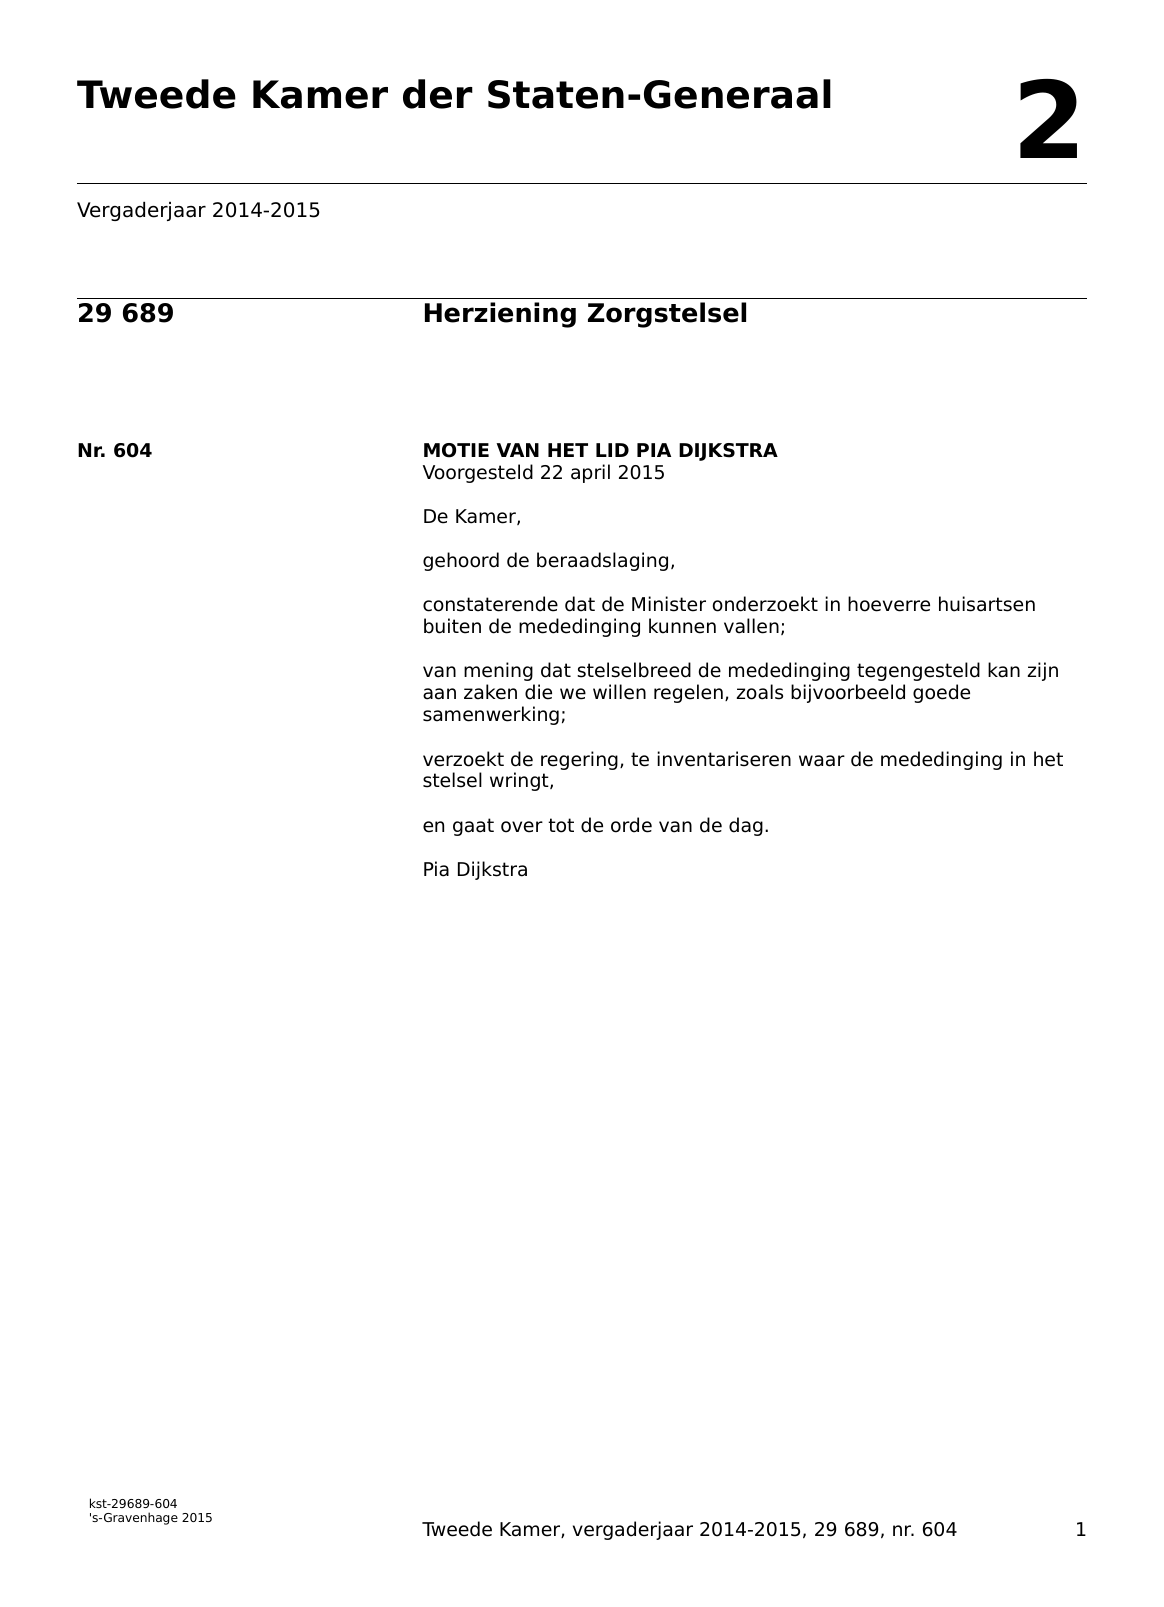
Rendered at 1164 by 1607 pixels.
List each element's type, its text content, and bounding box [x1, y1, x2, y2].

table_header Tweede Kamer der Staten-Generaal [77, 59, 886, 183]
subtitle 29 689 Herziening Zorgstelsel [77, 299, 1087, 329]
text 's-Gravenhage 2015 [88, 1511, 323, 1525]
text kst-29689-604 [88, 1497, 323, 1511]
text constaterende dat de Minister onderzoekt in hoeverre huisartsen buiten de mededinging kunnen vallen; [422, 594, 1087, 638]
table_header 2 [886, 59, 1087, 183]
text van mening dat stelselbreed de mededinging tegengesteld kan zijn aan zaken die we willen regelen, zoals bijvoorbeeld goede samenwerking; [422, 660, 1087, 726]
text Pia Dijkstra [422, 859, 1087, 881]
text gehoord de beraadslaging, [422, 550, 1087, 572]
text De Kamer, [422, 506, 1087, 528]
table_cell Vergaderjaar 2014-2015 [77, 184, 1087, 298]
text Voorgesteld 22 april 2015 [422, 462, 1087, 484]
subtitle Nr. 604 MOTIE VAN HET LID PIA DIJKSTRA [77, 440, 1087, 462]
text en gaat over tot de orde van de dag. [422, 814, 1087, 837]
text verzoekt de regering, te inventariseren waar de mededinging in het stelsel wringt, [422, 748, 1087, 792]
